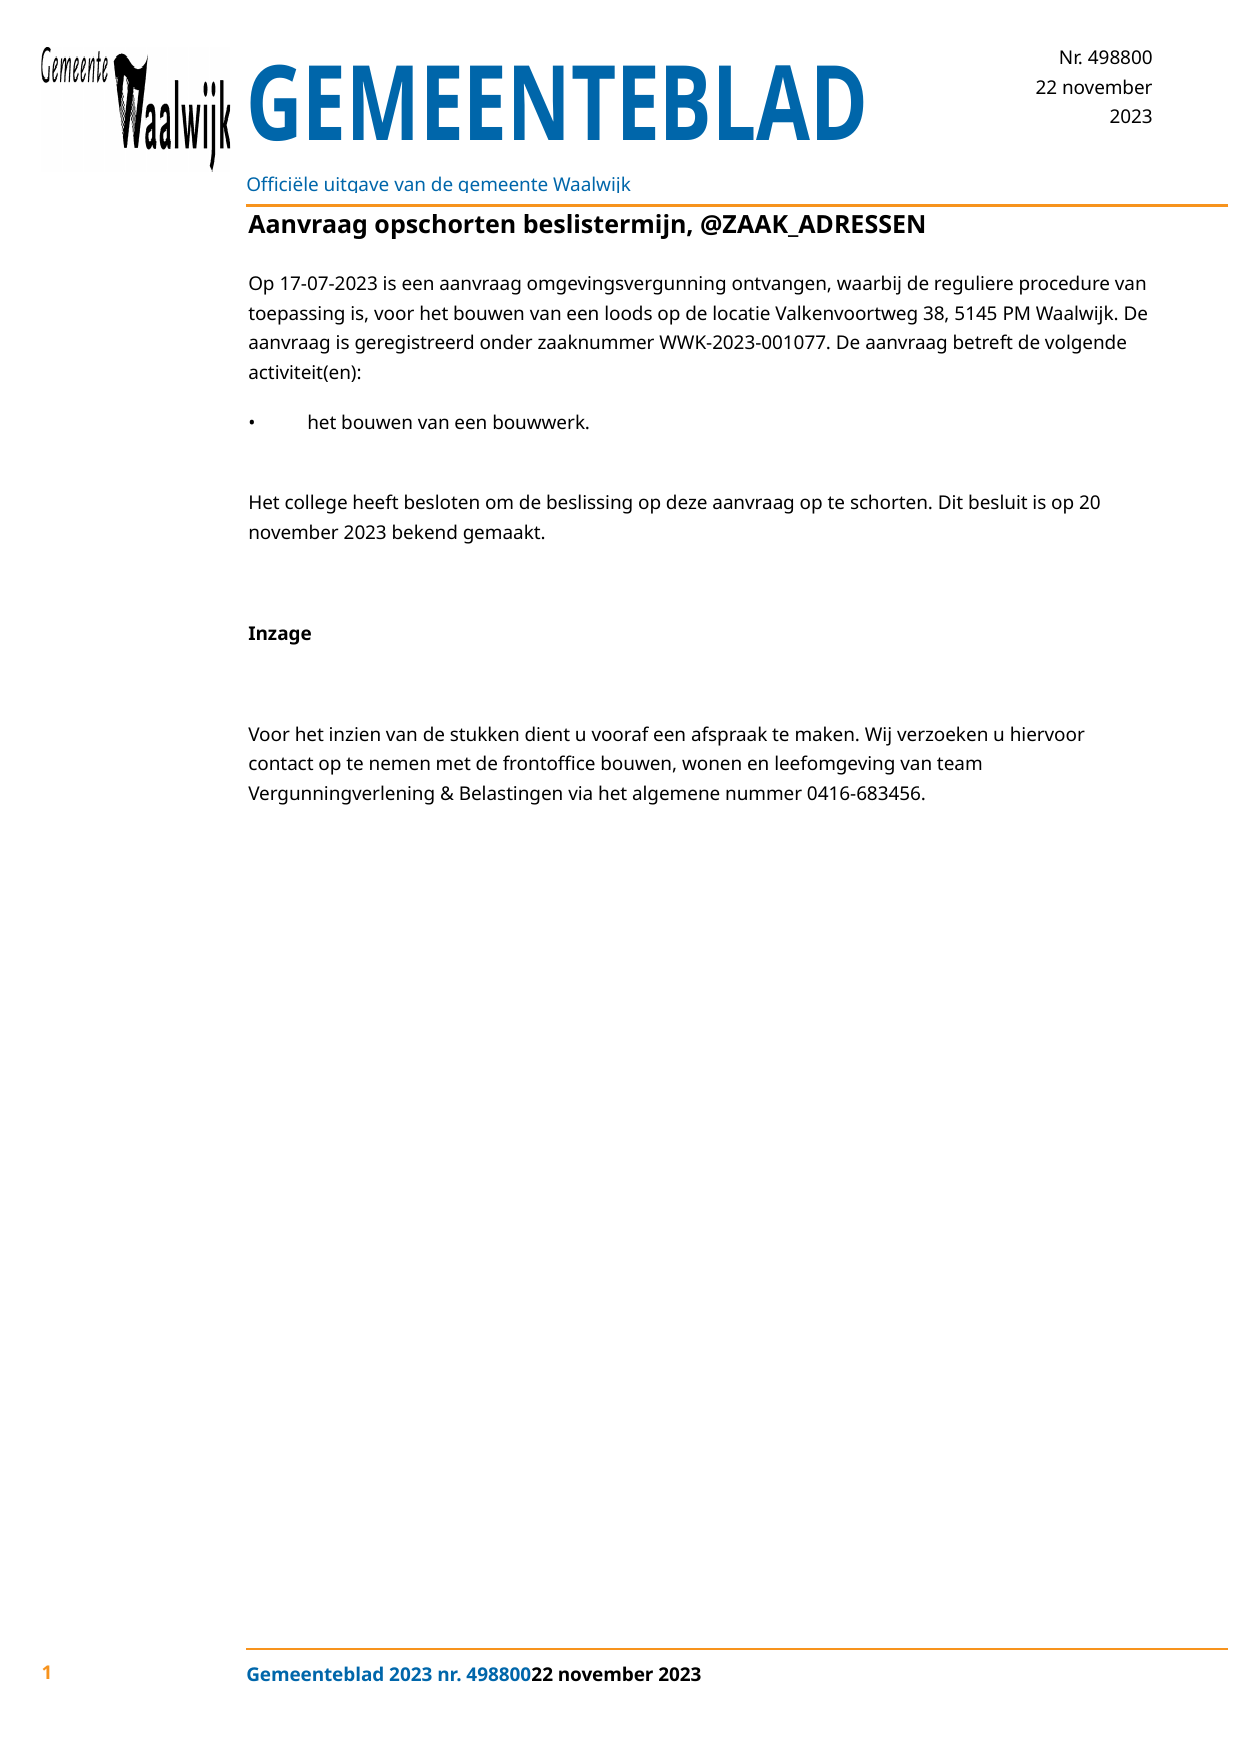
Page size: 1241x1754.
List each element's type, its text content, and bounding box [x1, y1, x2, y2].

text Het college heeft besloten om de beslissing op deze aanvraag op te schorten. Dit besluit is op 20 november 2023 bekend gemaakt. [248, 489, 1152, 545]
text Op 17-07-2023 is een aanvraag omgevingsvergunning ontvangen, waarbij de reguliere procedure van toepassing is, voor het bouwen van een loods op de locatie Valkenvoortweg 38, 5145 PM Waalwijk. De aanvraag is geregistreerd onder zaaknummer WWK-2023-001077. De aanvraag betreft de volgende activiteit(en): [248, 270, 1152, 385]
text Inzage [248, 620, 1152, 646]
text Voor het inzien van de stukken dient u vooraf een afspraak te maken. Wij verzoeken u hiervoor contact op te nemen met de frontoffice bouwen, wonen en leefomgeving van team Vergunningverlening & Belastingen via het algemene nummer 0416-683456. [248, 721, 1152, 806]
list het bouwen van een bouwwerk. [248, 409, 1152, 435]
picture [41, 47, 231, 172]
text Aanvraag opschorten beslistermijn, @ZAAK_ADRESSEN [248, 207, 1152, 241]
